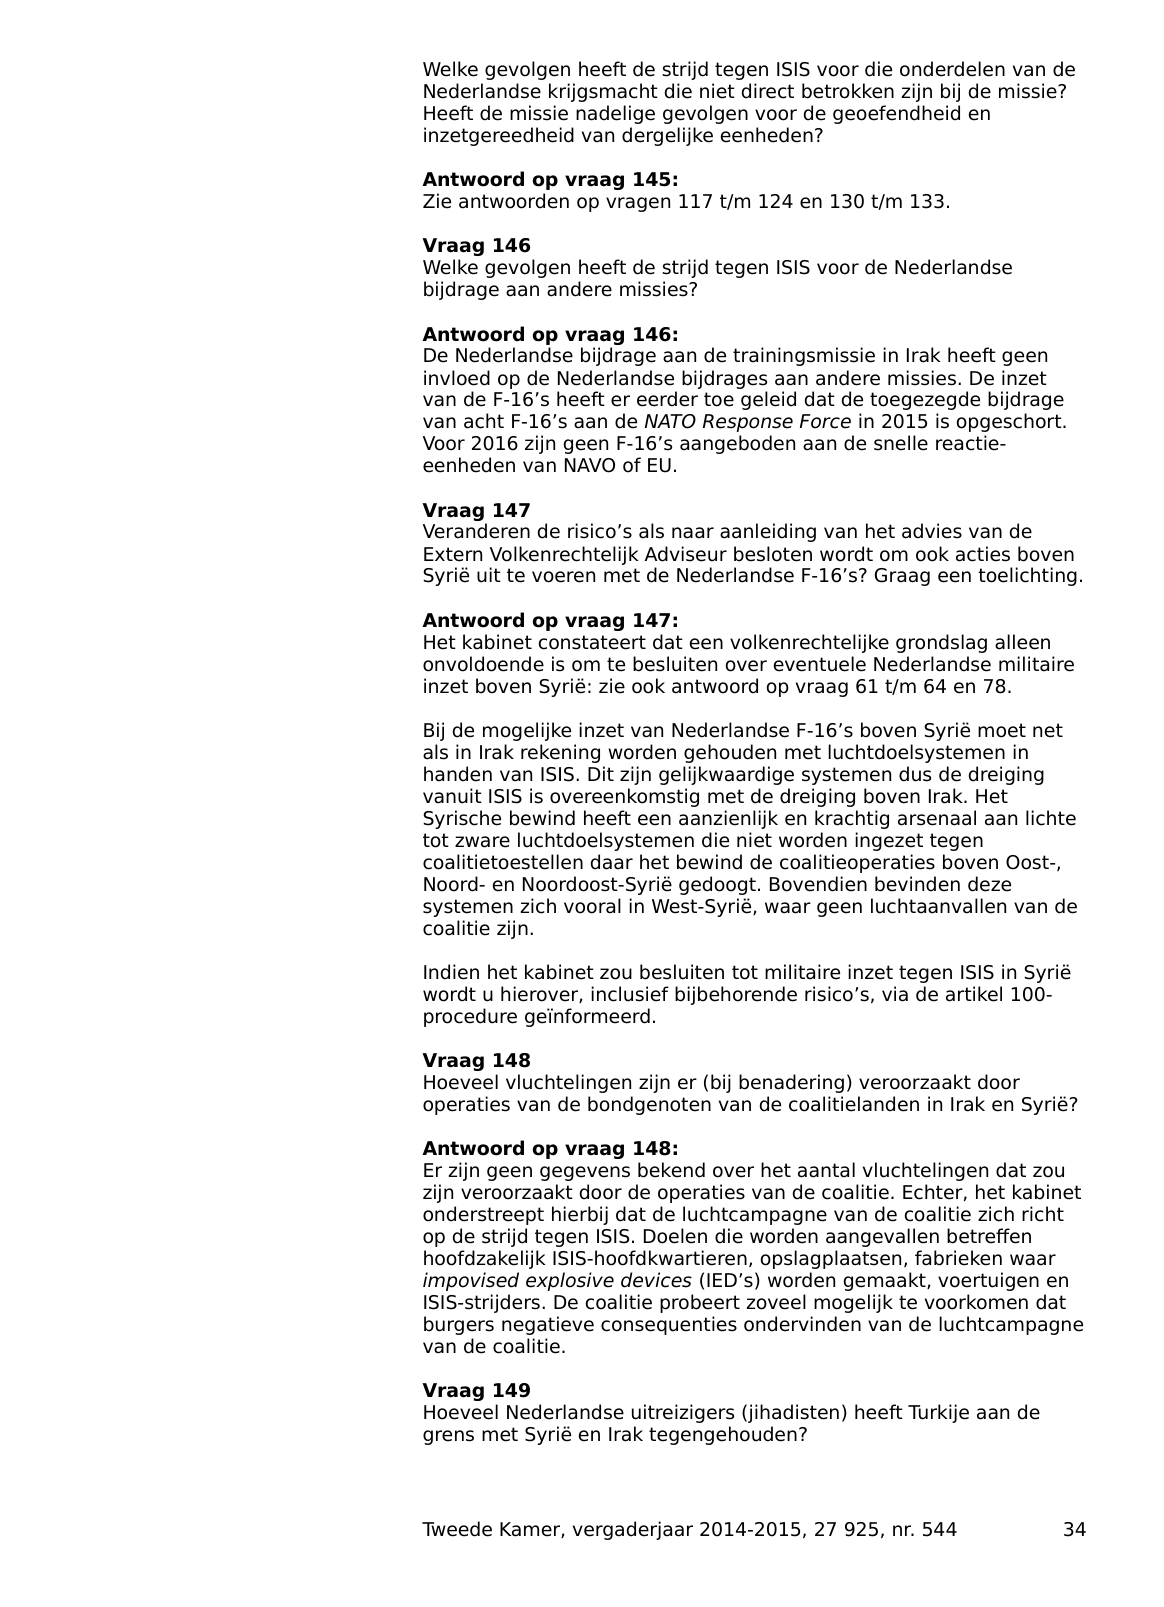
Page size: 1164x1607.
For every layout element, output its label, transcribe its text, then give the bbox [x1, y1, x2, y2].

text De Nederlandse bijdrage aan de trainingsmissie in Irak heeft geen invloed op de Nederlandse bijdrages aan andere missies. De inzet van de F-16’s heeft er eerder toe geleid dat de toegezegde bijdrage van acht F-16’s aan de NATO Response Force in 2015 is opgeschort. Voor 2016 zijn geen F-16’s aangeboden aan de snelle reactie-eenheden van NAVO of EU. [422, 345, 1087, 477]
text Antwoord op vraag 148: [422, 1138, 1087, 1160]
text Vraag 146 [422, 235, 1087, 257]
text Vraag 149 [422, 1380, 1087, 1402]
text Zie antwoorden op vragen 117 t/m 124 en 130 t/m 133. [422, 191, 1087, 213]
text Hoeveel vluchtelingen zijn er (bij benadering) veroorzaakt door operaties van de bondgenoten van de coalitielanden in Irak en Syrië? [422, 1072, 1087, 1116]
text Er zijn geen gegevens bekend over het aantal vluchtelingen dat zou zijn veroorzaakt door de operaties van de coalitie. Echter, het kabinet onderstreept hierbij dat de luchtcampagne van de coalitie zich richt op de strijd tegen ISIS. Doelen die worden aangevallen betreffen hoofdzakelijk ISIS-hoofdkwartieren, opslagplaatsen, fabrieken waar impovised explosive devices (IED’s) worden gemaakt, voertuigen en ISIS-strijders. De coalitie probeert zoveel mogelijk te voorkomen dat burgers negatieve consequenties ondervinden van de luchtcampagne van de coalitie. [422, 1160, 1087, 1358]
text Vraag 147 [422, 499, 1087, 521]
text Vraag 148 [422, 1050, 1087, 1072]
text Indien het kabinet zou besluiten tot militaire inzet tegen ISIS in Syrië wordt u hierover, inclusief bijbehorende risico’s, via de artikel 100-procedure geïnformeerd. [422, 962, 1087, 1028]
text Hoeveel Nederlandse uitreizigers (jihadisten) heeft Turkije aan de grens met Syrië en Irak tegengehouden? [422, 1402, 1087, 1446]
text Het kabinet constateert dat een volkenrechtelijke grondslag alleen onvoldoende is om te besluiten over eventuele Nederlandse militaire inzet boven Syrië: zie ook antwoord op vraag 61 t/m 64 en 78. [422, 632, 1087, 697]
text Antwoord op vraag 145: [422, 169, 1087, 191]
text Antwoord op vraag 146: [422, 323, 1087, 345]
text Welke gevolgen heeft de strijd tegen ISIS voor die onderdelen van de Nederlandse krijgsmacht die niet direct betrokken zijn bij de missie? Heeft de missie nadelige gevolgen voor de geoefendheid en inzetgereedheid van dergelijke eenheden? [422, 59, 1087, 147]
text Welke gevolgen heeft de strijd tegen ISIS voor de Nederlandse bijdrage aan andere missies? [422, 257, 1087, 301]
text Bij de mogelijke inzet van Nederlandse F-16’s boven Syrië moet net als in Irak rekening worden gehouden met luchtdoelsystemen in handen van ISIS. Dit zijn gelijkwaardige systemen dus de dreiging vanuit ISIS is overeenkomstig met de dreiging boven Irak. Het Syrische bewind heeft een aanzienlijk en krachtig arsenaal aan lichte tot zware luchtdoelsystemen die niet worden ingezet tegen coalitietoestellen daar het bewind de coalitieoperaties boven Oost-, Noord- en Noordoost-Syrië gedoogt. Bovendien bevinden deze systemen zich vooral in West-Syrië, waar geen luchtaanvallen van de coalitie zijn. [422, 720, 1087, 939]
text Antwoord op vraag 147: [422, 609, 1087, 632]
text Veranderen de risico’s als naar aanleiding van het advies van de Extern Volkenrechtelijk Adviseur besloten wordt om ook acties boven Syrië uit te voeren met de Nederlandse F-16’s? Graag een toelichting. [422, 521, 1087, 587]
